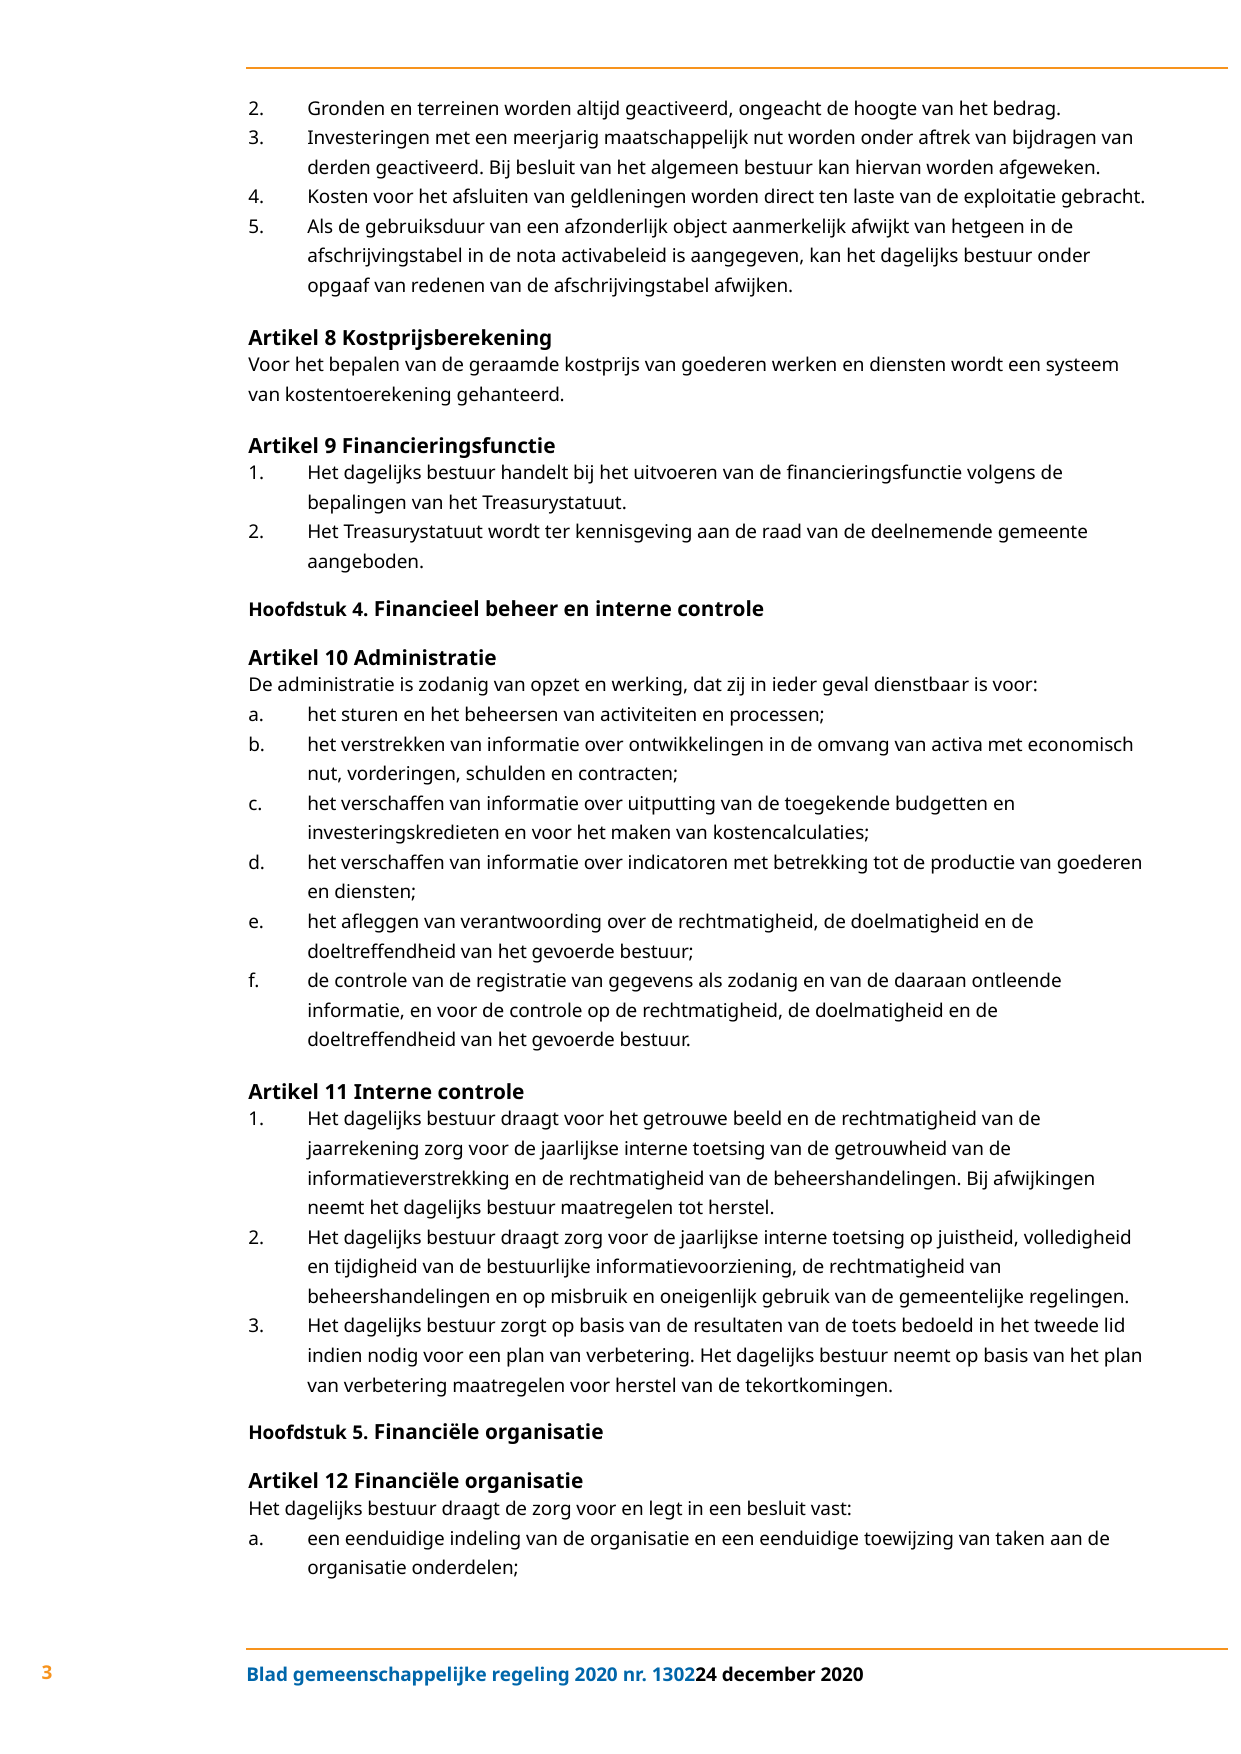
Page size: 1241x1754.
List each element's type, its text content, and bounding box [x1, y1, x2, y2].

list Het dagelijks bestuur handelt bij het uitvoeren van de financieringsfunctie volgens de bepalingen van het Treasurystatuut. [248, 459, 1152, 515]
list Kosten voor het afsluiten van geldleningen worden direct ten laste van de exploitatie gebracht. [248, 183, 1152, 209]
list een eenduidige indeling van de organisatie en een eenduidige toewijzing van taken aan de organisatie onderdelen; [248, 1525, 1152, 1580]
text Voor het bepalen van de geraamde kostprijs van goederen werken en diensten wordt een systeem van kostentoerekening gehanteerd. [248, 351, 1152, 406]
list Als de gebruiksduur van een afzonderlijk object aanmerkelijk afwijkt van hetgeen in de afschrijvingstabel in de nota activabeleid is aangegeven, kan het dagelijks bestuur onder opgaaf van redenen van de afschrijvingstabel afwijken. [248, 213, 1152, 298]
text Artikel 8 Kostprijsberekening [248, 323, 1152, 351]
list Investeringen met een meerjarig maatschappelijk nut worden onder aftrek van bijdragen van derden geactiveerd. Bij besluit van het algemeen bestuur kan hiervan worden afgeweken. [248, 124, 1152, 180]
text Het dagelijks bestuur draagt de zorg voor en legt in een besluit vast: [248, 1495, 1152, 1521]
list het verschaffen van informatie over uitputting van de toegekende budgetten en investeringskredieten en voor het maken van kostencalculaties; [248, 790, 1152, 845]
list het verschaffen van informatie over indicatoren met betrekking tot de productie van goederen en diensten; [248, 849, 1152, 904]
list Gronden en terreinen worden altijd geactiveerd, ongeacht de hoogte van het bedrag. [248, 95, 1152, 121]
list de controle van de registratie van gegevens als zodanig en van de daaraan ontleende informatie, en voor de controle op de rechtmatigheid, de doelmatigheid en de doeltreffendheid van het gevoerde bestuur. [248, 967, 1152, 1052]
text Hoofdstuk 4. Financieel beheer en interne controle [248, 594, 1152, 622]
list Het dagelijks bestuur draagt voor het getrouwe beeld en de rechtmatigheid van de jaarrekening zorg voor de jaarlijkse interne toetsing van de getrouwheid van de informatieverstrekking en de rechtmatigheid van de beheershandelingen. Bij afwijkingen neemt het dagelijks bestuur maatregelen tot herstel. [248, 1106, 1152, 1220]
text Hoofdstuk 5. Financiële organisatie [248, 1417, 1152, 1446]
text De administratie is zodanig van opzet en werking, dat zij in ieder geval dienstbaar is voor: [248, 672, 1152, 697]
list Het Treasurystatuut wordt ter kennisgeving aan de raad van de deelnemende gemeente aangeboden. [248, 519, 1152, 574]
list het verstrekken van informatie over ontwikkelingen in de omvang van activa met economisch nut, vorderingen, schulden en contracten; [248, 731, 1152, 786]
text Artikel 10 Administratie [248, 643, 1152, 672]
list het afleggen van verantwoording over de rechtmatigheid, de doelmatigheid en de doeltreffendheid van het gevoerde bestuur; [248, 908, 1152, 964]
text Artikel 12 Financiële organisatie [248, 1467, 1152, 1495]
text Artikel 11 Interne controle [248, 1077, 1152, 1106]
list het sturen en het beheersen van activiteiten en processen; [248, 701, 1152, 727]
picture [41, 47, 231, 172]
text Artikel 9 Financieringsfunctie [248, 431, 1152, 459]
list Het dagelijks bestuur zorgt op basis van de resultaten van de toets bedoeld in het tweede lid indien nodig voor een plan van verbetering. Het dagelijks bestuur neemt op basis van het plan van verbetering maatregelen voor herstel van de tekortkomingen. [248, 1313, 1152, 1397]
list Het dagelijks bestuur draagt zorg voor de jaarlijkse interne toetsing op juistheid, volledigheid en tijdigheid van de bestuurlijke informatievoorziening, de rechtmatigheid van beheershandelingen en op misbruik en oneigenlijk gebruik van de gemeentelijke regelingen. [248, 1224, 1152, 1309]
